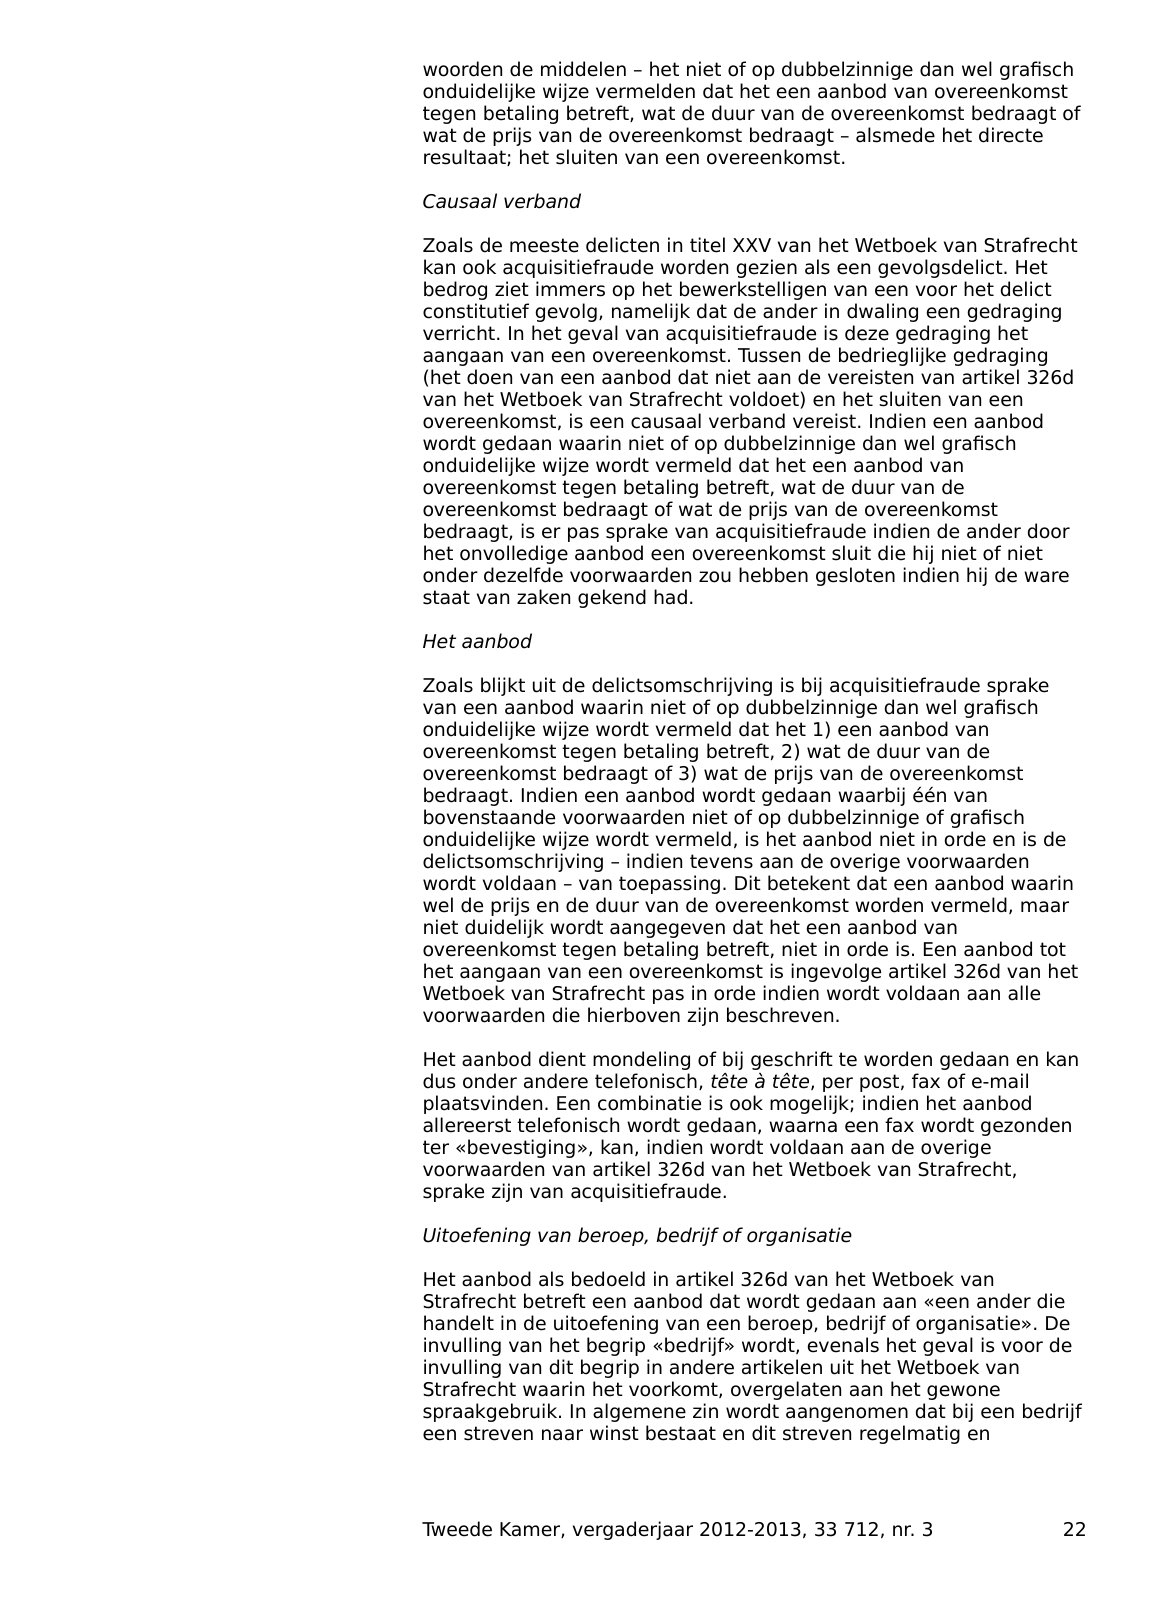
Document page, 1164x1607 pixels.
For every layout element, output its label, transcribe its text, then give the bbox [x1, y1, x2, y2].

text Het aanbod als bedoeld in artikel 326d van het Wetboek van Strafrecht betreft een aanbod dat wordt gedaan aan «een ander die handelt in de uitoefening van een beroep, bedrijf of organisatie». De invulling van het begrip «bedrijf» wordt, evenals het geval is voor de invulling van dit begrip in andere artikelen uit het Wetboek van Strafrecht waarin het voorkomt, overgelaten aan het gewone spraakgebruik. In algemene zin wordt aangenomen dat bij een bedrijf een streven naar winst bestaat en dit streven regelmatig en [422, 1269, 1087, 1445]
text Zoals de meeste delicten in titel XXV van het Wetboek van Strafrecht kan ook acquisitiefraude worden gezien als een gevolgsdelict. Het bedrog ziet immers op het bewerkstelligen van een voor het delict constitutief gevolg, namelijk dat de ander in dwaling een gedraging verricht. In het geval van acquisitiefraude is deze gedraging het aangaan van een overeenkomst. Tussen de bedrieglijke gedraging (het doen van een aanbod dat niet aan de vereisten van artikel 326d van het Wetboek van Strafrecht voldoet) en het sluiten van een overeenkomst, is een causaal verband vereist. Indien een aanbod wordt gedaan waarin niet of op dubbelzinnige dan wel grafisch onduidelijke wijze wordt vermeld dat het een aanbod van overeenkomst tegen betaling betreft, wat de duur van de overeenkomst bedraagt of wat de prijs van de overeenkomst bedraagt, is er pas sprake van acquisitiefraude indien de ander door het onvolledige aanbod een overeenkomst sluit die hij niet of niet onder dezelfde voorwaarden zou hebben gesloten indien hij de ware staat van zaken gekend had. [422, 235, 1087, 609]
subtitle Uitoefening van beroep, bedrijf of organisatie [422, 1225, 1087, 1247]
text Het aanbod dient mondeling of bij geschrift te worden gedaan en kan dus onder andere telefonisch, tête à tête, per post, fax of e-mail plaatsvinden. Een combinatie is ook mogelijk; indien het aanbod allereerst telefonisch wordt gedaan, waarna een fax wordt gezonden ter «bevestiging», kan, indien wordt voldaan aan de overige voorwaarden van artikel 326d van het Wetboek van Strafrecht, sprake zijn van acquisitiefraude. [422, 1049, 1087, 1203]
subtitle Het aanbod [422, 631, 1087, 653]
text woorden de middelen – het niet of op dubbelzinnige dan wel grafisch onduidelijke wijze vermelden dat het een aanbod van overeenkomst tegen betaling betreft, wat de duur van de overeenkomst bedraagt of wat de prijs van de overeenkomst bedraagt – alsmede het directe resultaat; het sluiten van een overeenkomst. [422, 59, 1087, 169]
subtitle Causaal verband [422, 191, 1087, 213]
text Zoals blijkt uit de delictsomschrijving is bij acquisitiefraude sprake van een aanbod waarin niet of op dubbelzinnige dan wel grafisch onduidelijke wijze wordt vermeld dat het 1) een aanbod van overeenkomst tegen betaling betreft, 2) wat de duur van de overeenkomst bedraagt of 3) wat de prijs van de overeenkomst bedraagt. Indien een aanbod wordt gedaan waarbij één van bovenstaande voorwaarden niet of op dubbelzinnige of grafisch onduidelijke wijze wordt vermeld, is het aanbod niet in orde en is de delictsomschrijving – indien tevens aan de overige voorwaarden wordt voldaan – van toepassing. Dit betekent dat een aanbod waarin wel de prijs en de duur van de overeenkomst worden vermeld, maar niet duidelijk wordt aangegeven dat het een aanbod van overeenkomst tegen betaling betreft, niet in orde is. Een aanbod tot het aangaan van een overeenkomst is ingevolge artikel 326d van het Wetboek van Strafrecht pas in orde indien wordt voldaan aan alle voorwaarden die hierboven zijn beschreven. [422, 675, 1087, 1027]
